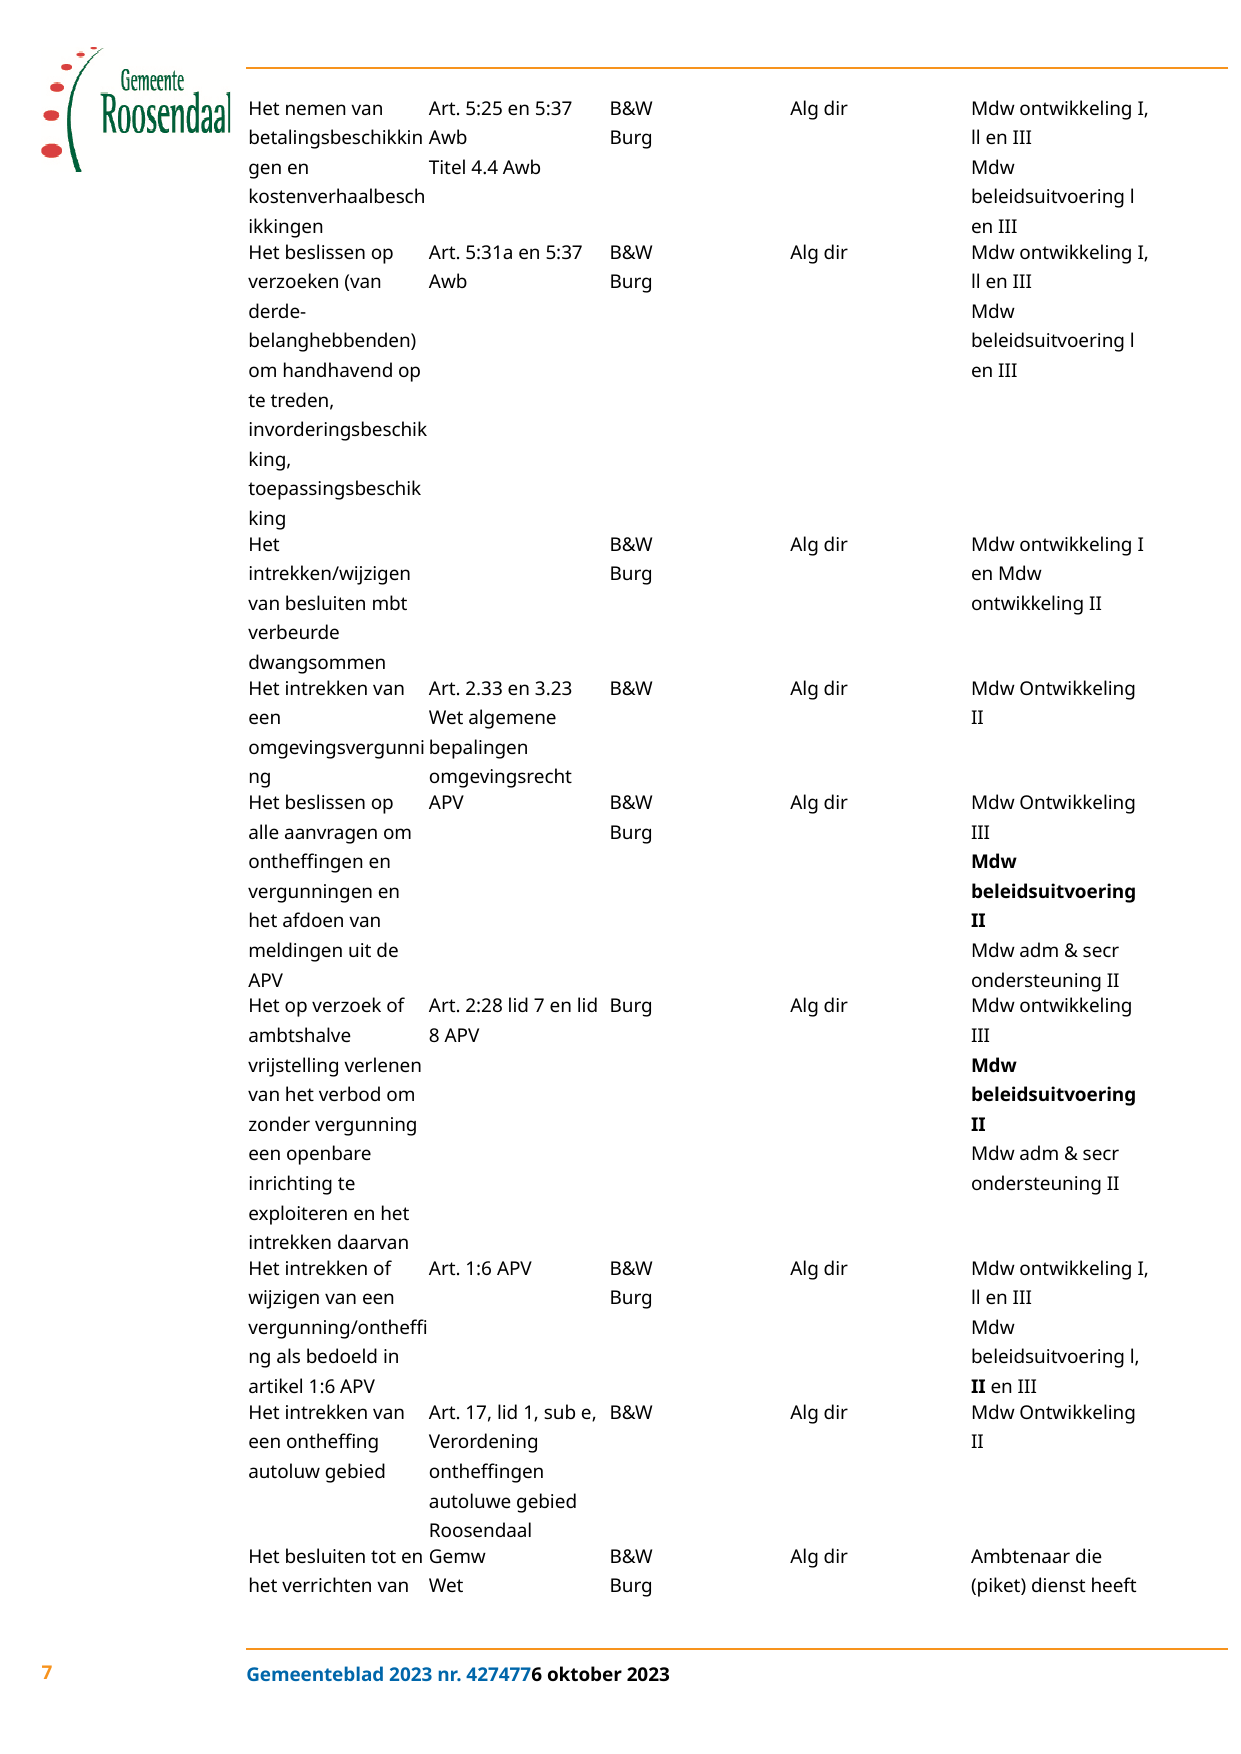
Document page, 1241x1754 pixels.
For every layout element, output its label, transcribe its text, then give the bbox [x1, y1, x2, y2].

table_cell Het besluiten tot en het verrichten van [248, 1543, 429, 1598]
table_cell B&W [609, 1399, 790, 1543]
table_cell B&W [609, 675, 790, 789]
table_cell B&W Burg [609, 531, 790, 675]
table_cell Burg [609, 993, 790, 1255]
table_cell Mdw ontwikkeling I, ll en III Mdw beleidsuitvoering l en III [971, 239, 1152, 531]
table_cell Mdw ontwikkeling I, ll en III Mdw beleidsuitvoering l en III [971, 95, 1152, 239]
table_cell Mdw ontwikkeling I, ll en III Mdw beleidsuitvoering l, II en III [971, 1255, 1152, 1399]
table_cell Alg dir [790, 1543, 971, 1598]
table_cell B&W Burg [609, 95, 790, 239]
table_cell B&W Burg [609, 789, 790, 993]
table_cell Art. 2:28 lid 7 en lid 8 APV [429, 993, 609, 1255]
table_cell Gemw Wet [429, 1543, 609, 1598]
table_cell B&W Burg [609, 239, 790, 531]
table_cell Mdw ontwikkeling I en Mdw ontwikkeling II [971, 531, 1152, 675]
table_cell Mdw ontwikkeling III Mdw beleidsuitvoering II Mdw adm & secr ondersteuning II [971, 993, 1152, 1255]
table_cell Art. 17, lid 1, sub e, Verordening ontheffingen autoluwe gebied Roosendaal [429, 1399, 609, 1543]
table_cell Alg dir [790, 1255, 971, 1399]
table_cell B&W Burg [609, 1255, 790, 1399]
table_cell Het intrekken van een ontheffing autoluw gebied [248, 1399, 429, 1543]
table_cell Ambtenaar die (piket) dienst heeft [971, 1543, 1152, 1598]
table_cell APV [429, 789, 609, 993]
table_cell B&W Burg [609, 1543, 790, 1598]
table_cell Art. 1:6 APV [429, 1255, 609, 1399]
table_cell [429, 531, 609, 675]
table_cell Het intrekken/wijzigen van besluiten mbt verbeurde dwangsommen [248, 531, 429, 675]
table_cell Art. 5:31a en 5:37 Awb [429, 239, 609, 531]
table_cell Mdw Ontwikkeling II [971, 1399, 1152, 1543]
table_cell Mdw Ontwikkeling II [971, 675, 1152, 789]
table_cell Het beslissen op verzoeken (van derde-belanghebbenden) om handhavend op te treden, invorderingsbeschikking, toepassingsbeschikking [248, 239, 429, 531]
table_cell Art. 5:25 en 5:37 Awb Titel 4.4 Awb [429, 95, 609, 239]
table_cell Alg dir [790, 993, 971, 1255]
table_cell Het intrekken van een omgevingsvergunning [248, 675, 429, 789]
table_cell Alg dir [790, 239, 971, 531]
table_cell Het beslissen op alle aanvragen om ontheffingen en vergunningen en het afdoen van meldingen uit de APV [248, 789, 429, 993]
table_cell Alg dir [790, 531, 971, 675]
table_cell Het op verzoek of ambtshalve vrijstelling verlenen van het verbod om zonder vergunning een openbare inrichting te exploiteren en het intrekken daarvan [248, 993, 429, 1255]
table_cell Mdw Ontwikkeling III Mdw beleidsuitvoering II Mdw adm & secr ondersteuning II [971, 789, 1152, 993]
table_cell Art. 2.33 en 3.23 Wet algemene bepalingen omgevingsrecht [429, 675, 609, 789]
table_cell Alg dir [790, 675, 971, 789]
picture [41, 47, 231, 172]
table_cell Alg dir [790, 789, 971, 993]
table_cell Alg dir [790, 95, 971, 239]
table_cell Het nemen van betalingsbeschikkingen en kostenverhaalbeschikkingen [248, 95, 429, 239]
table_cell Het intrekken of wijzigen van een vergunning/ontheffing als bedoeld in artikel 1:6 APV [248, 1255, 429, 1399]
table_cell Alg dir [790, 1399, 971, 1543]
